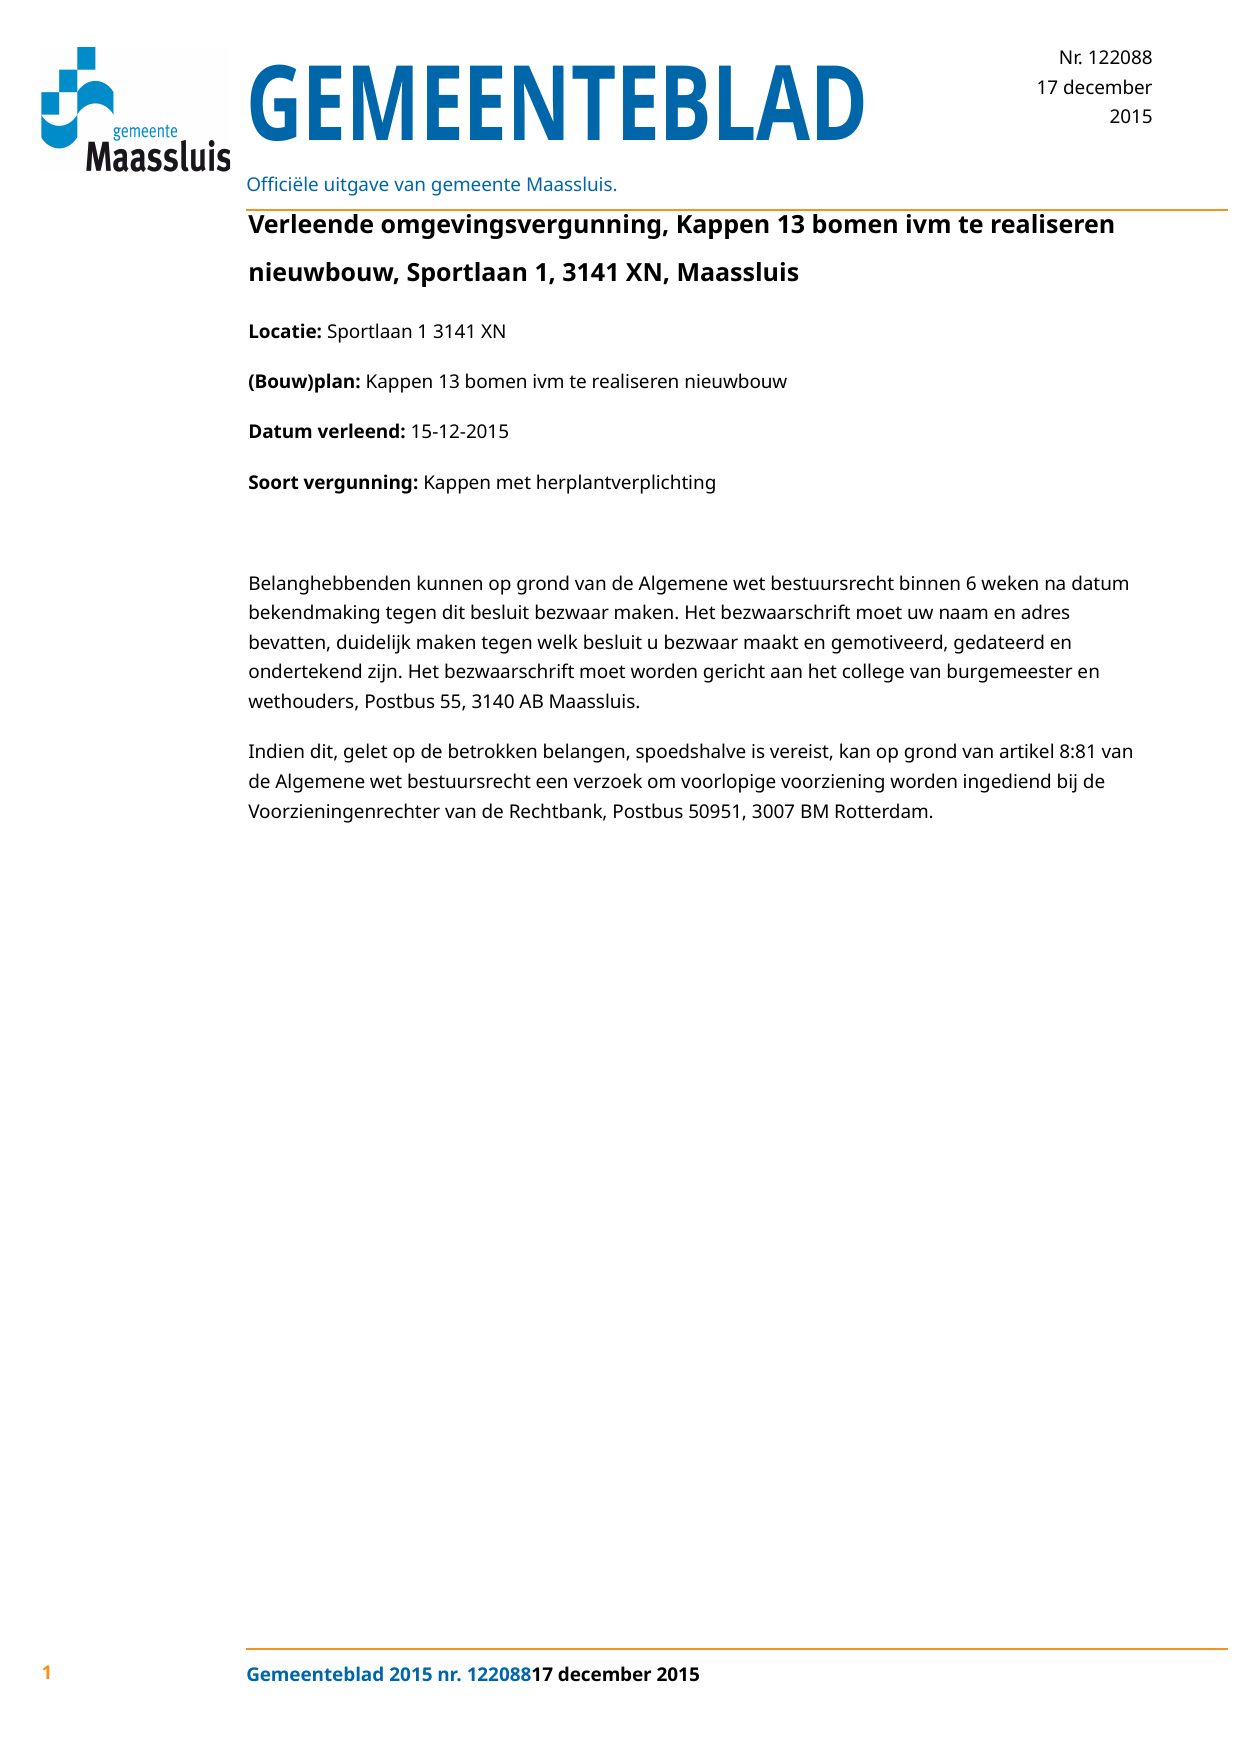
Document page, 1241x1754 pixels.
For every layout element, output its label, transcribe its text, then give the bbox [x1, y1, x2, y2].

text Datum verleend: 15-12-2015 [248, 419, 1152, 444]
text Soort vergunning: Kappen met herplantverplichting [248, 469, 1152, 495]
text Verleende omgevingsvergunning, Kappen 13 bomen ivm te realiseren nieuwbouw, Sportlaan 1, 3141 XN, Maassluis [248, 211, 1152, 288]
text Locatie: Sportlaan 1 3141 XN [248, 318, 1152, 344]
picture [41, 47, 77, 92]
text Belanghebbenden kunnen op grond van de Algemene wet bestuursrecht binnen 6 weken na datum bekendmaking tegen dit besluit bezwaar maken. Het bezwaarschrift moet uw naam en adres bevatten, duidelijk maken tegen welk besluit u bezwaar maakt en gemotiveerd, gedateerd en ondertekend zijn. Het bezwaarschrift moet worden gericht aan het college van burgemeester en wethouders, Postbus 55, 3140 AB Maassluis. [248, 570, 1152, 714]
picture [41, 47, 231, 172]
text (Bouw)plan: Kappen 13 bomen ivm te realiseren nieuwbouw [248, 368, 1152, 394]
text Indien dit, gelet op de betrokken belangen, spoedshalve is vereist, kan op grond van artikel 8:81 van de Algemene wet bestuursrecht een verzoek om voorlopige voorziening worden ingediend bij de Voorzieningenrechter van de Rechtbank, Postbus 50951, 3007 BM Rotterdam. [248, 739, 1152, 824]
